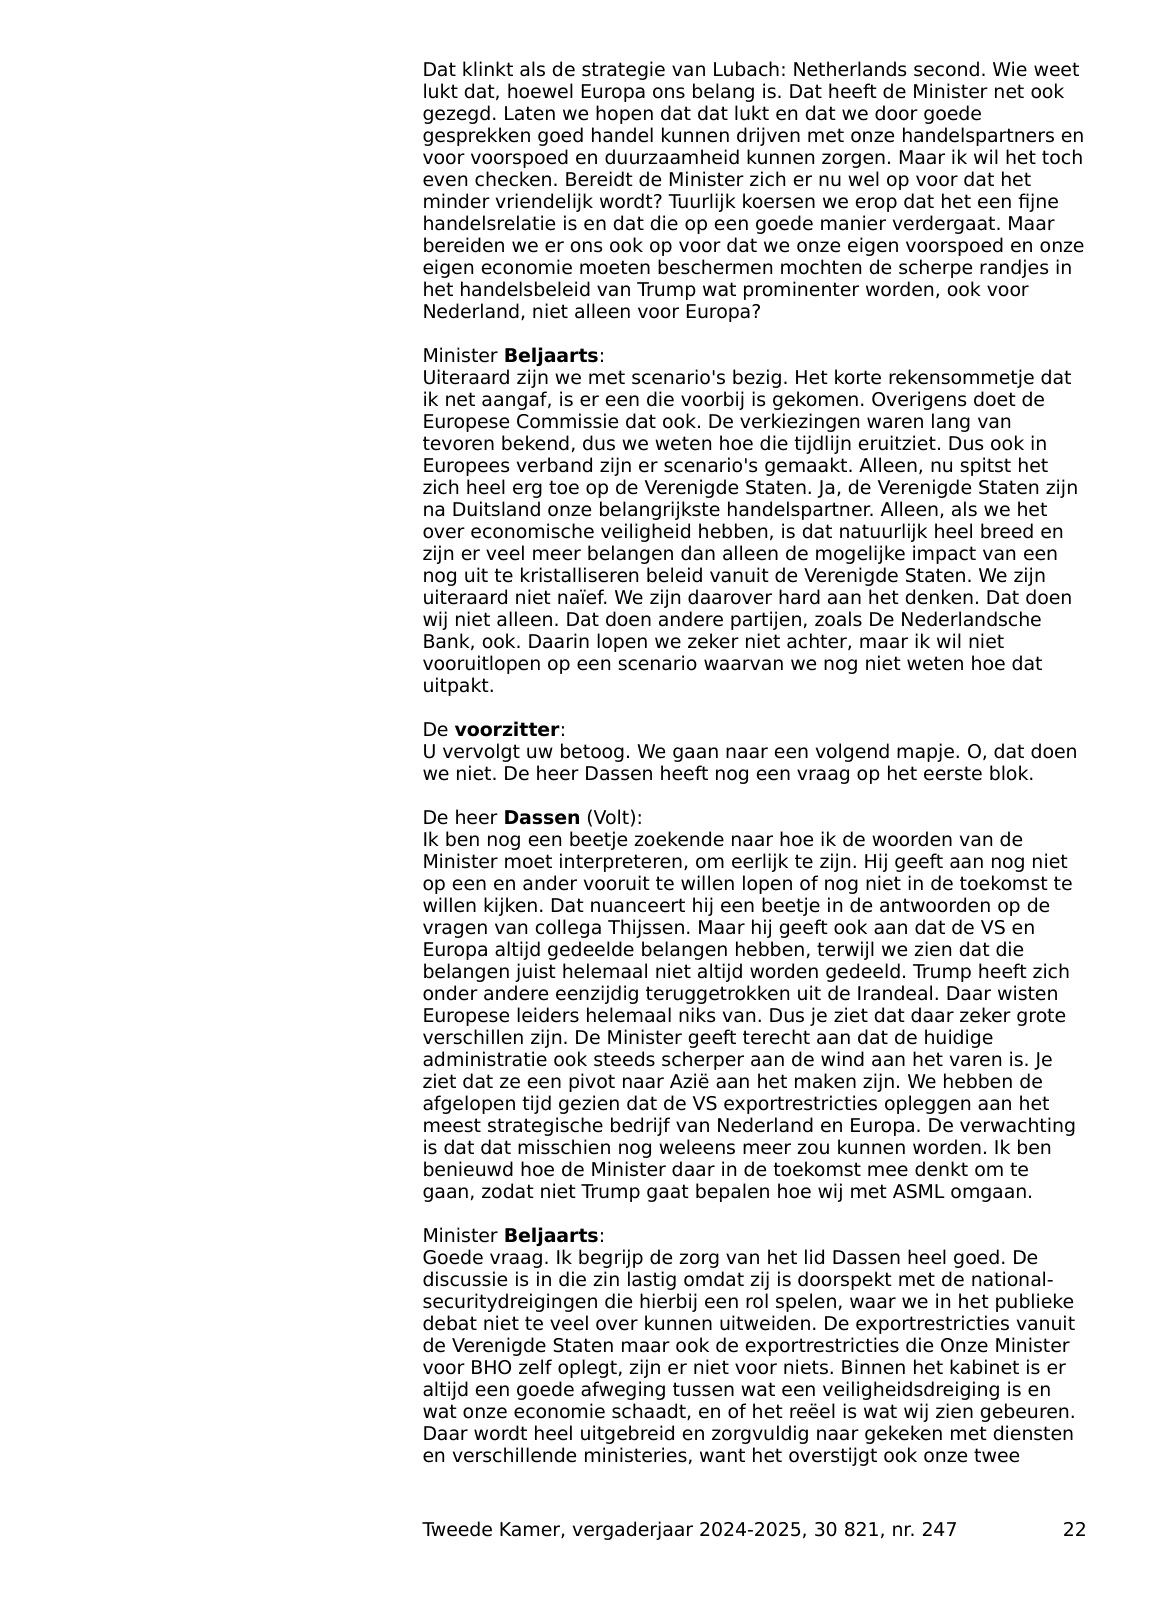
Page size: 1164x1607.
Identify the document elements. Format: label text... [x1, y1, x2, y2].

text Minister Beljaarts: [422, 345, 1087, 367]
text Uiteraard zijn we met scenario's bezig. Het korte rekensommetje dat ik net aangaf, is er een die voorbij is gekomen. Overigens doet de Europese Commissie dat ook. De verkiezingen waren lang van tevoren bekend, dus we weten hoe die tijdlijn eruitziet. Dus ook in Europees verband zijn er scenario's gemaakt. Alleen, nu spitst het zich heel erg toe op de Verenigde Staten. Ja, de Verenigde Staten zijn na Duitsland onze belangrijkste handelspartner. Alleen, als we het over economische veiligheid hebben, is dat natuurlijk heel breed en zijn er veel meer belangen dan alleen de mogelijke impact van een nog uit te kristalliseren beleid vanuit de Verenigde Staten. We zijn uiteraard niet naïef. We zijn daarover hard aan het denken. Dat doen wij niet alleen. Dat doen andere partijen, zoals De Nederlandsche Bank, ook. Daarin lopen we zeker niet achter, maar ik wil niet vooruitlopen op een scenario waarvan we nog niet weten hoe dat uitpakt. [422, 367, 1087, 697]
text Ik ben nog een beetje zoekende naar hoe ik de woorden van de Minister moet interpreteren, om eerlijk te zijn. Hij geeft aan nog niet op een en ander vooruit te willen lopen of nog niet in de toekomst te willen kijken. Dat nuanceert hij een beetje in de antwoorden op de vragen van collega Thijssen. Maar hij geeft ook aan dat de VS en Europa altijd gedeelde belangen hebben, terwijl we zien dat die belangen juist helemaal niet altijd worden gedeeld. Trump heeft zich onder andere eenzijdig teruggetrokken uit de Irandeal. Daar wisten Europese leiders helemaal niks van. Dus je ziet dat daar zeker grote verschillen zijn. De Minister geeft terecht aan dat de huidige administratie ook steeds scherper aan de wind aan het varen is. Je ziet dat ze een pivot naar Azië aan het maken zijn. We hebben de afgelopen tijd gezien dat de VS exportrestricties opleggen aan het meest strategische bedrijf van Nederland en Europa. De verwachting is dat dat misschien nog weleens meer zou kunnen worden. Ik ben benieuwd hoe de Minister daar in de toekomst mee denkt om te gaan, zodat niet Trump gaat bepalen hoe wij met ASML omgaan. [422, 829, 1087, 1203]
text U vervolgt uw betoog. We gaan naar een volgend mapje. O, dat doen we niet. De heer Dassen heeft nog een vraag op het eerste blok. [422, 741, 1087, 785]
text Dat klinkt als de strategie van Lubach: Netherlands second. Wie weet lukt dat, hoewel Europa ons belang is. Dat heeft de Minister net ook gezegd. Laten we hopen dat dat lukt en dat we door goede gesprekken goed handel kunnen drijven met onze handelspartners en voor voorspoed en duurzaamheid kunnen zorgen. Maar ik wil het toch even checken. Bereidt de Minister zich er nu wel op voor dat het minder vriendelijk wordt? Tuurlijk koersen we erop dat het een fijne handelsrelatie is en dat die op een goede manier verdergaat. Maar bereiden we er ons ook op voor dat we onze eigen voorspoed en onze eigen economie moeten beschermen mochten de scherpe randjes in het handelsbeleid van Trump wat prominenter worden, ook voor Nederland, niet alleen voor Europa? [422, 59, 1087, 323]
text Minister Beljaarts: [422, 1225, 1087, 1247]
text De heer Dassen (Volt): [422, 807, 1087, 829]
text Goede vraag. Ik begrijp de zorg van het lid Dassen heel goed. De discussie is in die zin lastig omdat zij is doorspekt met de national-securitydreigingen die hierbij een rol spelen, waar we in het publieke debat niet te veel over kunnen uitweiden. De exportrestricties vanuit de Verenigde Staten maar ook de exportrestricties die Onze Minister voor BHO zelf oplegt, zijn er niet voor niets. Binnen het kabinet is er altijd een goede afweging tussen wat een veiligheidsdreiging is en wat onze economie schaadt, en of het reëel is wat wij zien gebeuren. Daar wordt heel uitgebreid en zorgvuldig naar gekeken met diensten en verschillende ministeries, want het overstijgt ook onze twee [422, 1247, 1087, 1467]
text De voorzitter: [422, 719, 1087, 741]
